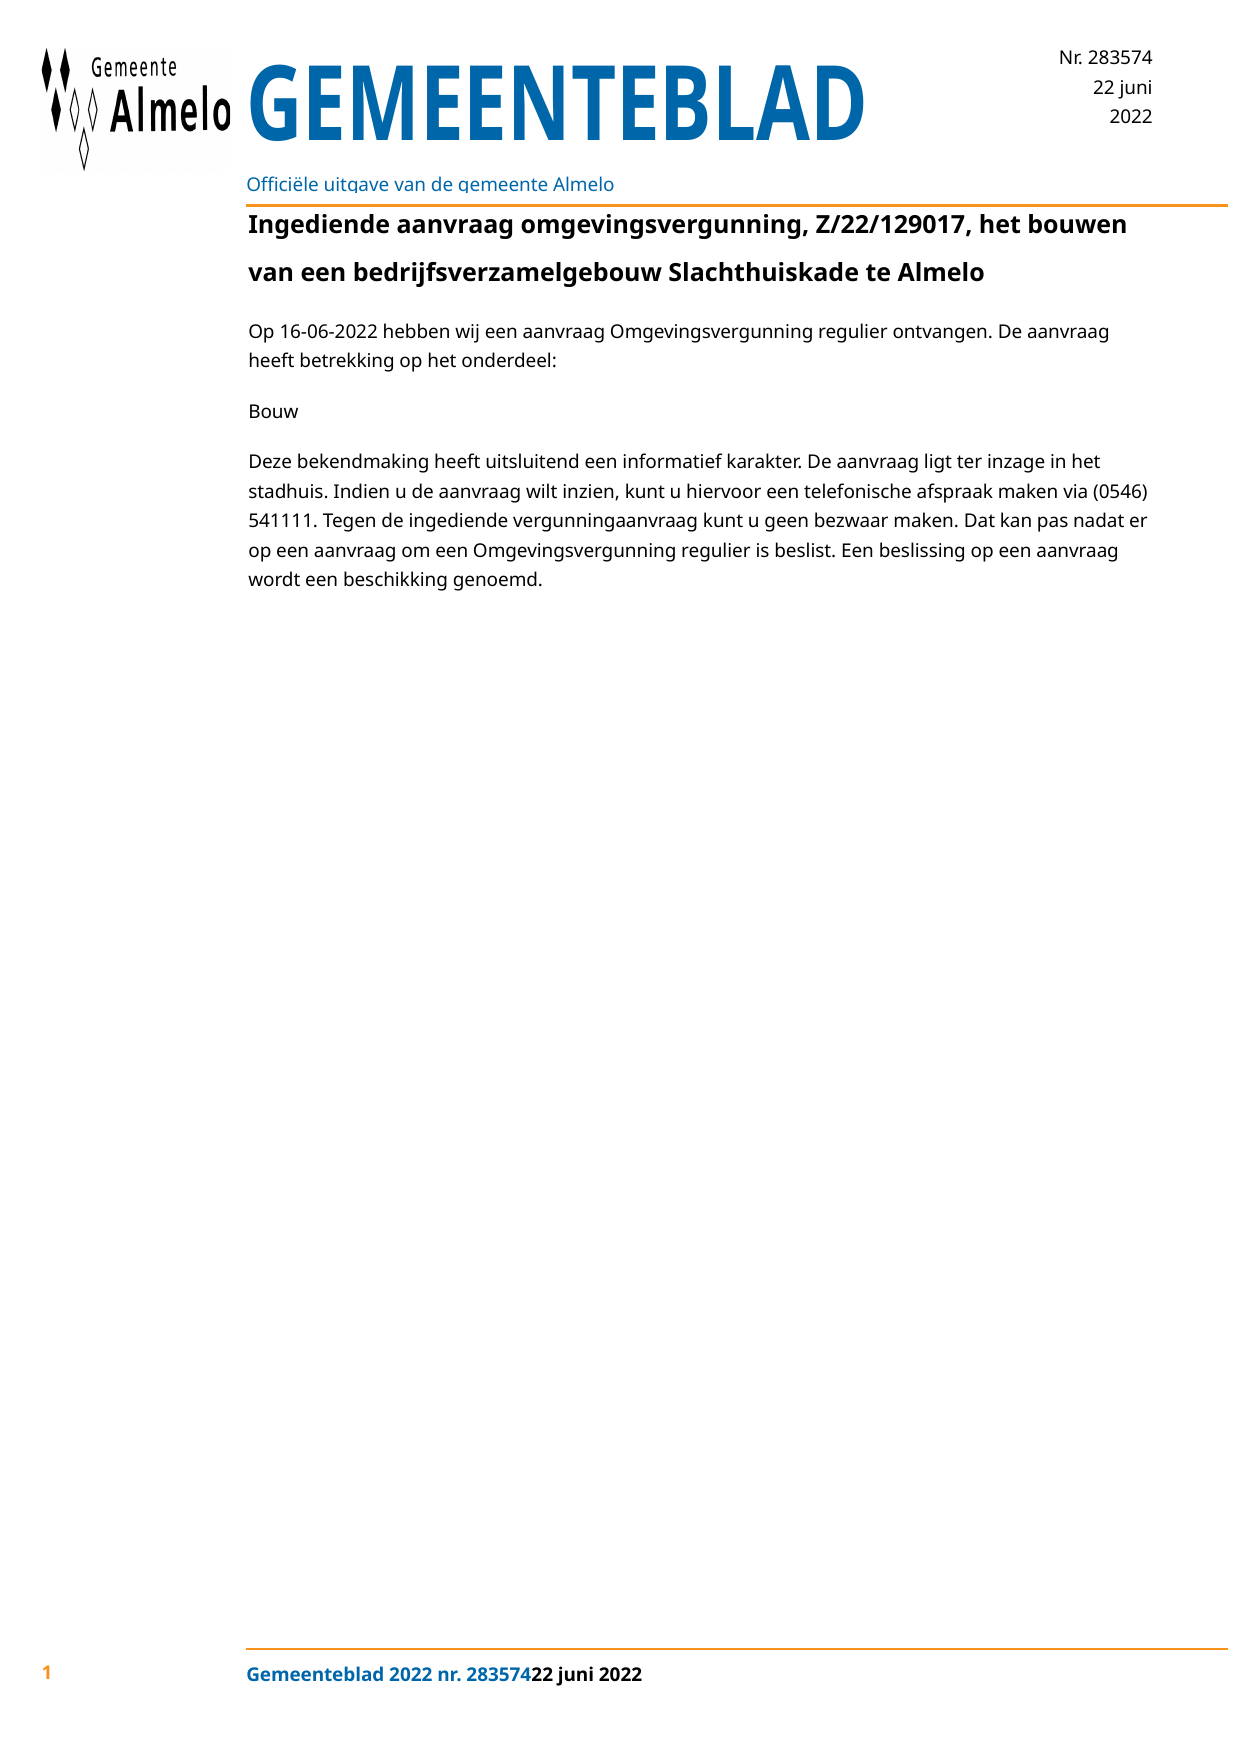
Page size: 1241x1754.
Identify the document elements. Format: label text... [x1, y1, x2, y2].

text Deze bekendmaking heeft uitsluitend een informatief karakter. De aanvraag ligt ter inzage in het stadhuis. Indien u de aanvraag wilt inzien, kunt u hiervoor een telefonische afspraak maken via (0546) 541111. Tegen de ingediende vergunningaanvraag kunt u geen bezwaar maken. Dat kan pas nadat er op een aanvraag om een Omgevingsvergunning regulier is beslist. Een beslissing op een aanvraag wordt een beschikking genoemd. [248, 448, 1152, 592]
text Bouw [248, 398, 1152, 424]
text Op 16-06-2022 hebben wij een aanvraag Omgevingsvergunning regulier ontvangen. De aanvraag heeft betrekking op het onderdeel: [248, 318, 1152, 373]
text Ingediende aanvraag omgevingsvergunning, Z/22/129017, het bouwen van een bedrijfsverzamelgebouw Slachthuiskade te Almelo [248, 207, 1152, 288]
picture [41, 47, 231, 172]
